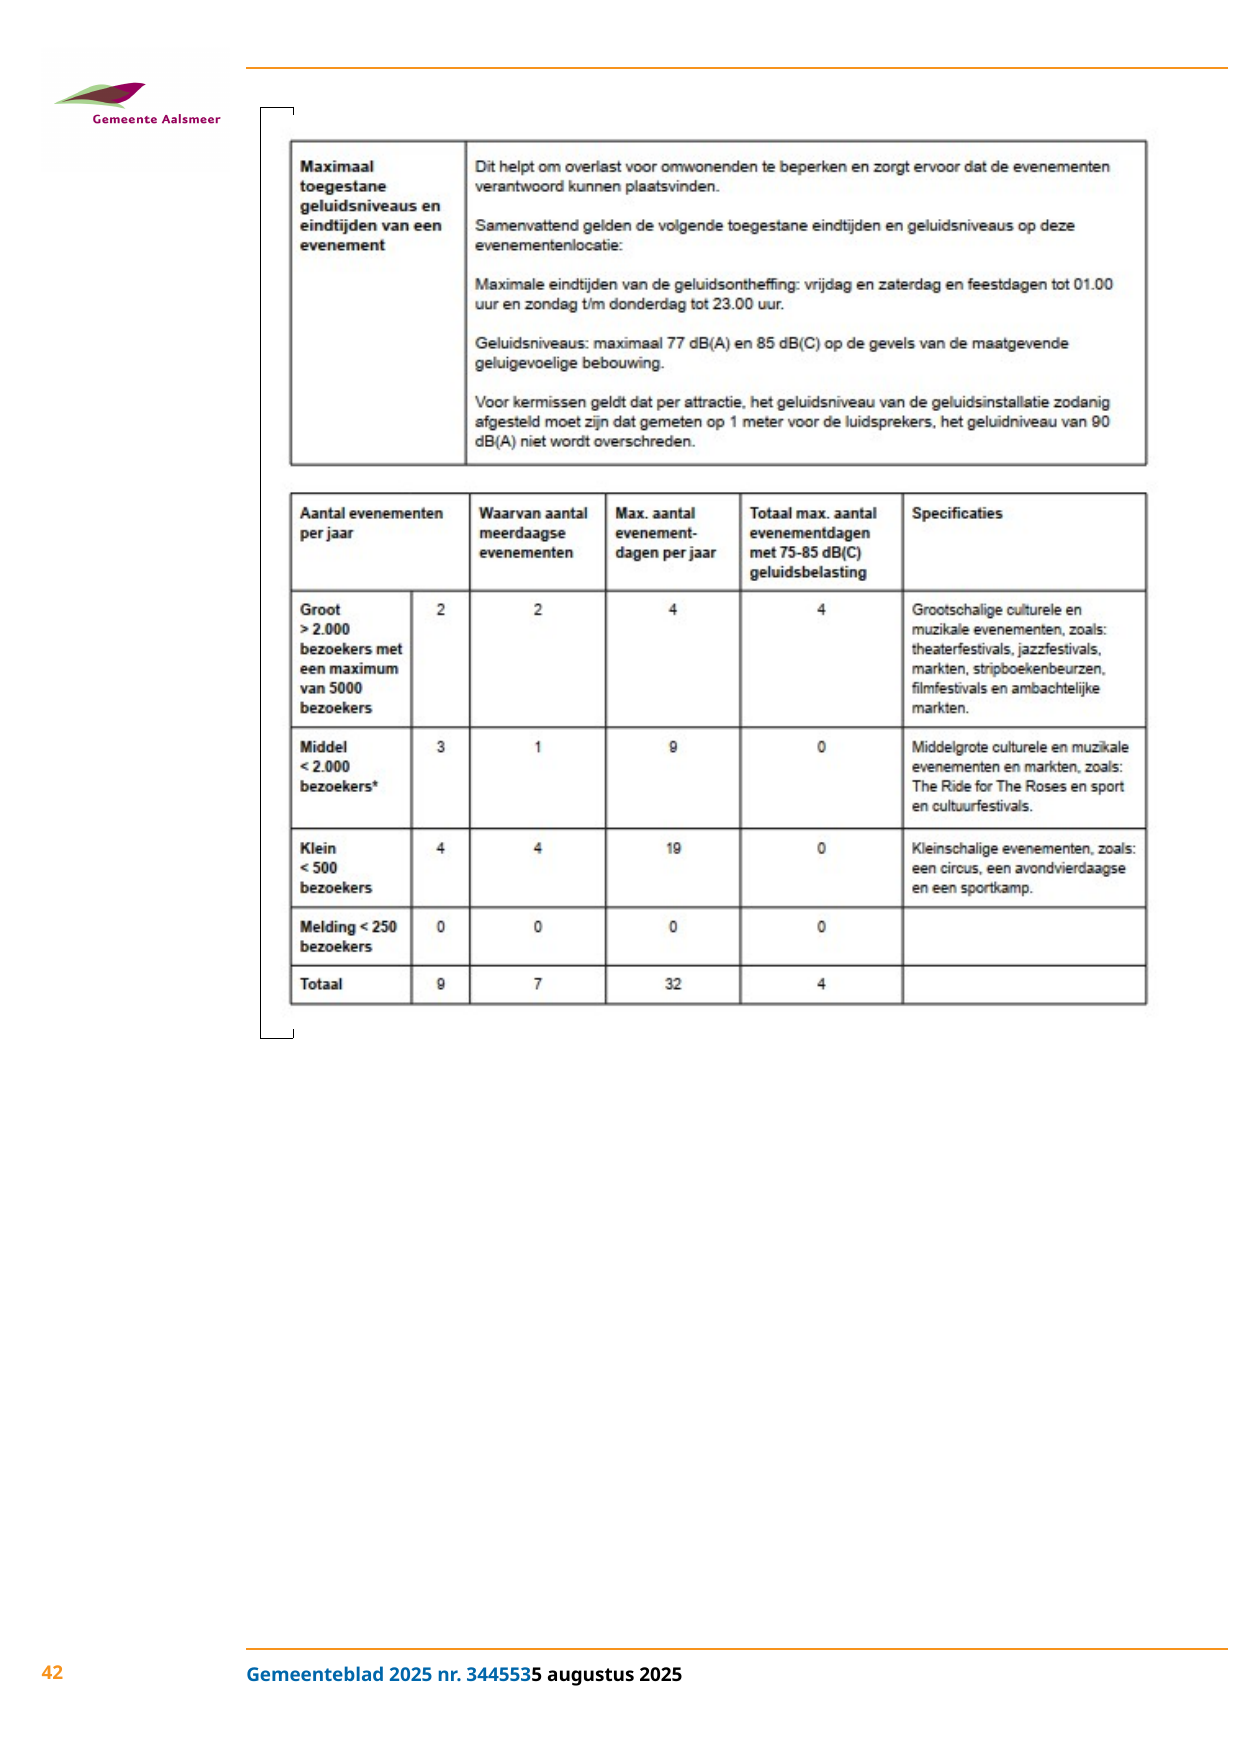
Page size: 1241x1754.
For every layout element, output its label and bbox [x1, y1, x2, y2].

picture [41, 47, 231, 172]
picture [268, 115, 1173, 1029]
